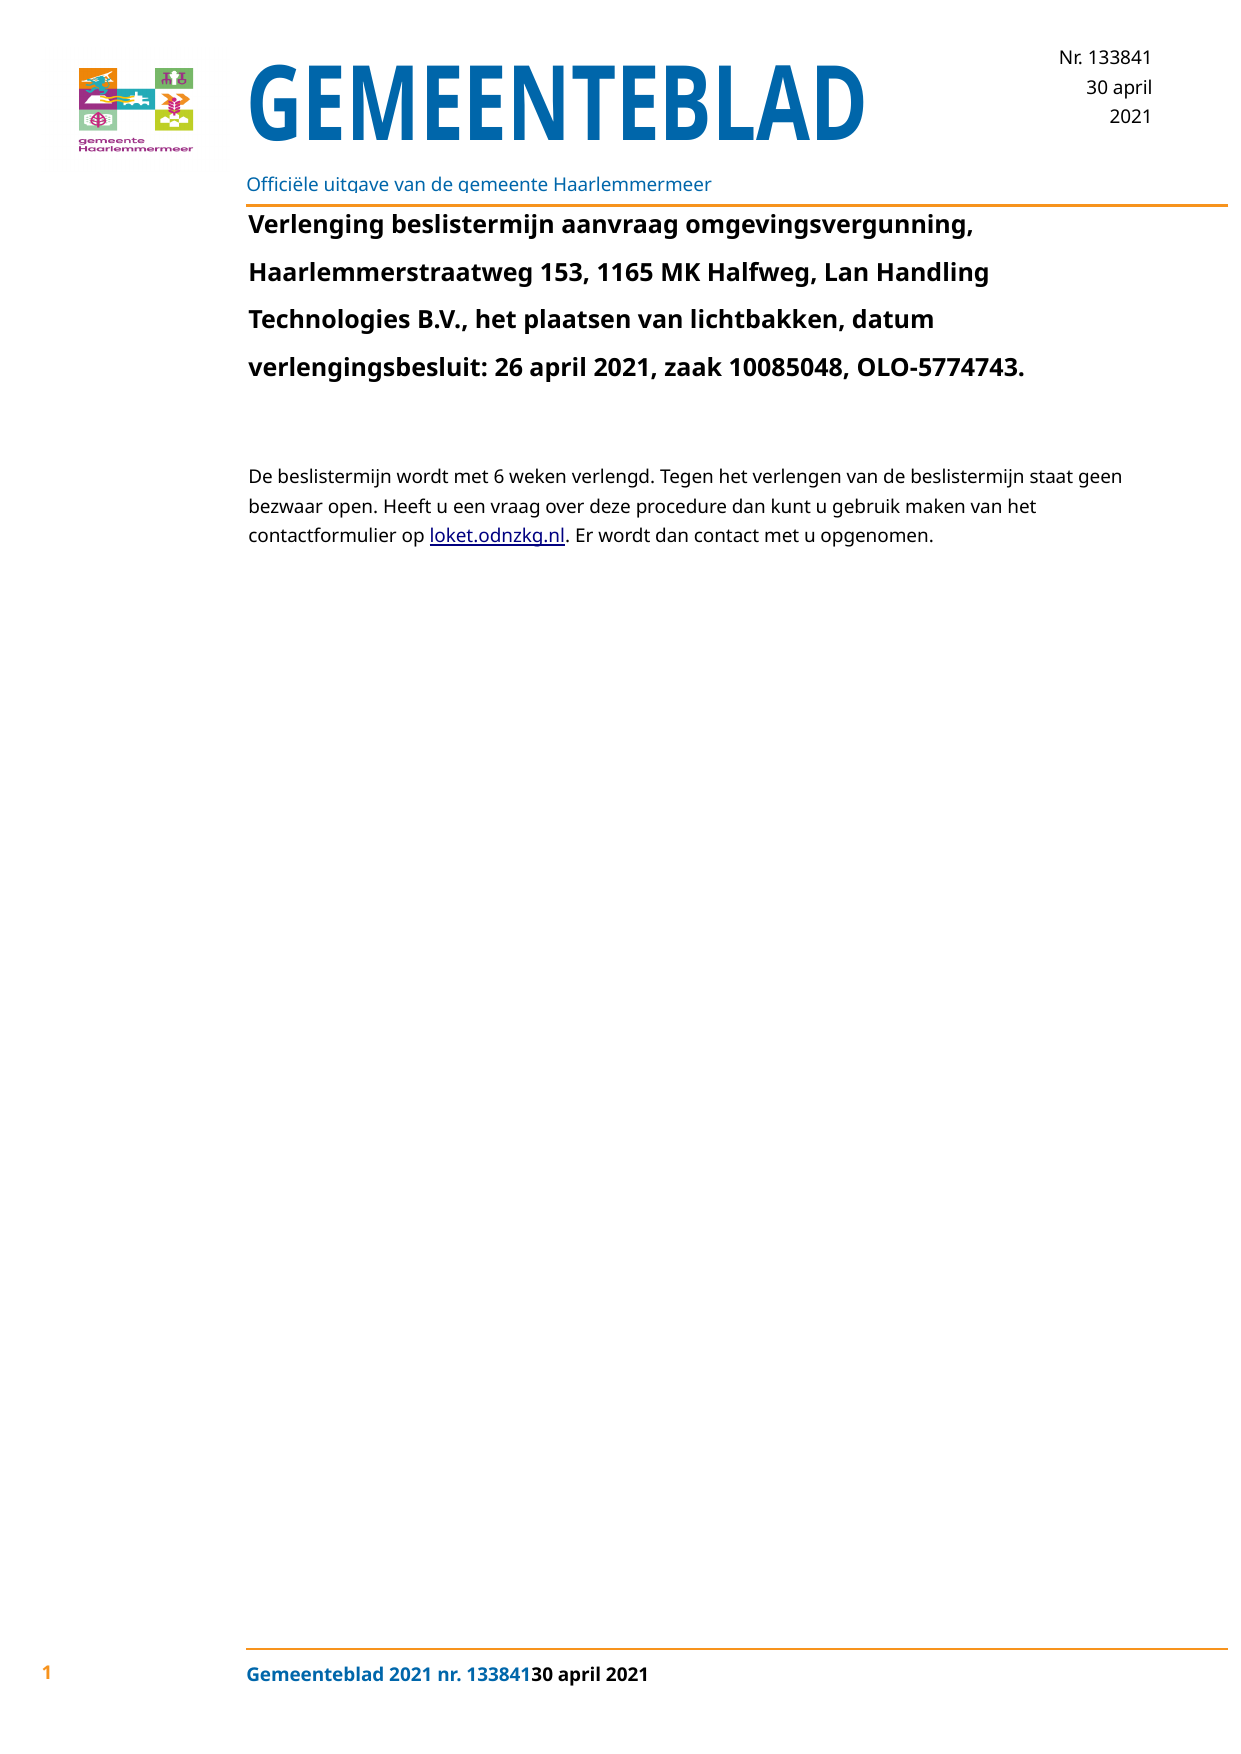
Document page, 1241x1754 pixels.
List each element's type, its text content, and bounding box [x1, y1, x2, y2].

picture [41, 47, 231, 172]
text De beslistermijn wordt met 6 weken verlengd. Tegen het verlengen van de beslistermijn staat geen bezwaar open. Heeft u een vraag over deze procedure dan kunt u gebruik maken van het contactformulier op loket.odnzkg.nl. Er wordt dan contact met u opgenomen. [248, 463, 1152, 548]
text Verlenging beslistermijn aanvraag omgevingsvergunning, Haarlemmerstraatweg 153, 1165 MK Halfweg, Lan Handling Technologies B.V., het plaatsen van lichtbakken, datum verlengingsbesluit: 26 april 2021, zaak 10085048, OLO-5774743. [248, 207, 1152, 384]
